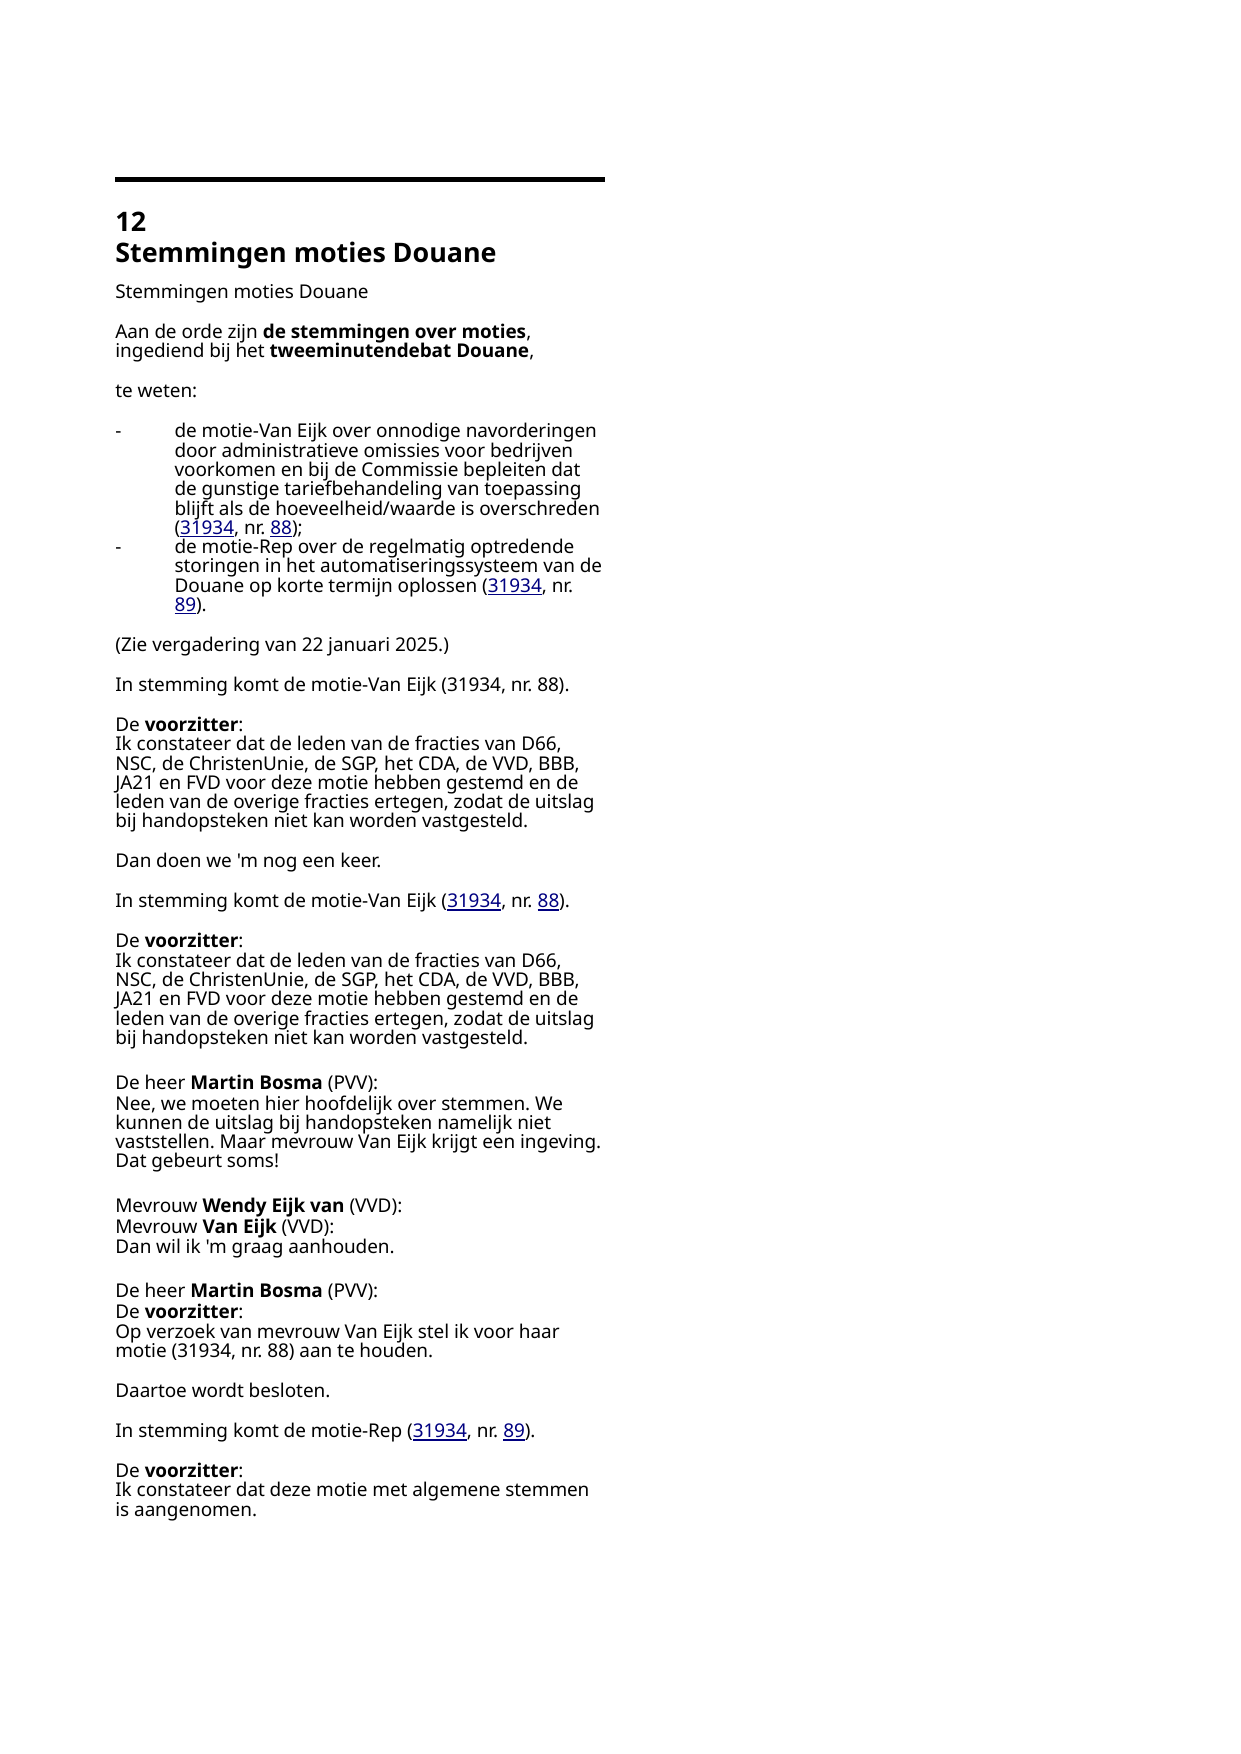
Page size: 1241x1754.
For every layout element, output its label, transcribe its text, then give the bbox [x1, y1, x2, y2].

text In stemming komt de motie-Van Eijk (31934, nr. 88). [115, 892, 605, 912]
text 12 [115, 203, 605, 239]
text Daartoe wordt besloten. [115, 1382, 605, 1401]
text De heer Martin Bosma (PVV): [115, 1278, 605, 1303]
text Op verzoek van mevrouw Van Eijk stel ik voor haar motie (31934, nr. 88) aan te houden. [115, 1323, 605, 1361]
text De voorzitter: [115, 1303, 605, 1323]
text Aan de orde zijn de stemmingen over moties, ingediend bij het tweeminutendebat Douane, [115, 323, 605, 362]
text Mevrouw Wendy Eijk van (VVD): [115, 1193, 605, 1218]
text In stemming komt de motie-Van Eijk (31934, nr. 88). [115, 676, 605, 695]
text Ik constateer dat deze motie met algemene stemmen is aangenomen. [115, 1481, 605, 1520]
text In stemming komt de motie-Rep (31934, nr. 89). [115, 1422, 605, 1441]
text (Zie vergadering van 22 januari 2025.) [115, 636, 605, 655]
text Ik constateer dat de leden van de fracties van D66, NSC, de ChristenUnie, de SGP, het CDA, de VVD, BBB, JA21 en FVD voor deze motie hebben gestemd en de leden van de overige fracties ertegen, zodat de uitslag bij handopsteken niet kan worden vastgesteld. [115, 735, 605, 832]
text Dan doen we 'm nog een keer. [115, 852, 605, 872]
list de motie-Rep over de regelmatig optredende storingen in het automatiseringssysteem van de Douane op korte termijn oplossen (31934, nr. 89). [115, 538, 605, 615]
text De voorzitter: [115, 932, 605, 952]
text De voorzitter: [115, 1462, 605, 1481]
text Ik constateer dat de leden van de fracties van D66, NSC, de ChristenUnie, de SGP, het CDA, de VVD, BBB, JA21 en FVD voor deze motie hebben gestemd en de leden van de overige fracties ertegen, zodat de uitslag bij handopsteken niet kan worden vastgesteld. [115, 952, 605, 1048]
text Stemmingen moties Douane [115, 283, 605, 302]
text Mevrouw Van Eijk (VVD): [115, 1218, 605, 1238]
list de motie-Van Eijk over onnodige navorderingen door administratieve omissies voor bedrijven voorkomen en bij de Commissie bepleiten dat de gunstige tariefbehandeling van toepassing blijft als de hoeveelheid/waarde is overschreden (31934, nr. 88); [115, 422, 605, 538]
text te weten: [115, 382, 605, 402]
text Stemmingen moties Douane [115, 239, 605, 283]
text De heer Martin Bosma (PVV): [115, 1069, 605, 1095]
text De voorzitter: [115, 716, 605, 735]
text Dan wil ik 'm graag aanhouden. [115, 1238, 605, 1257]
text Nee, we moeten hier hoofdelijk over stemmen. We kunnen de uitslag bij handopsteken namelijk niet vaststellen. Maar mevrouw Van Eijk krijgt een ingeving. Dat gebeurt soms! [115, 1095, 605, 1172]
